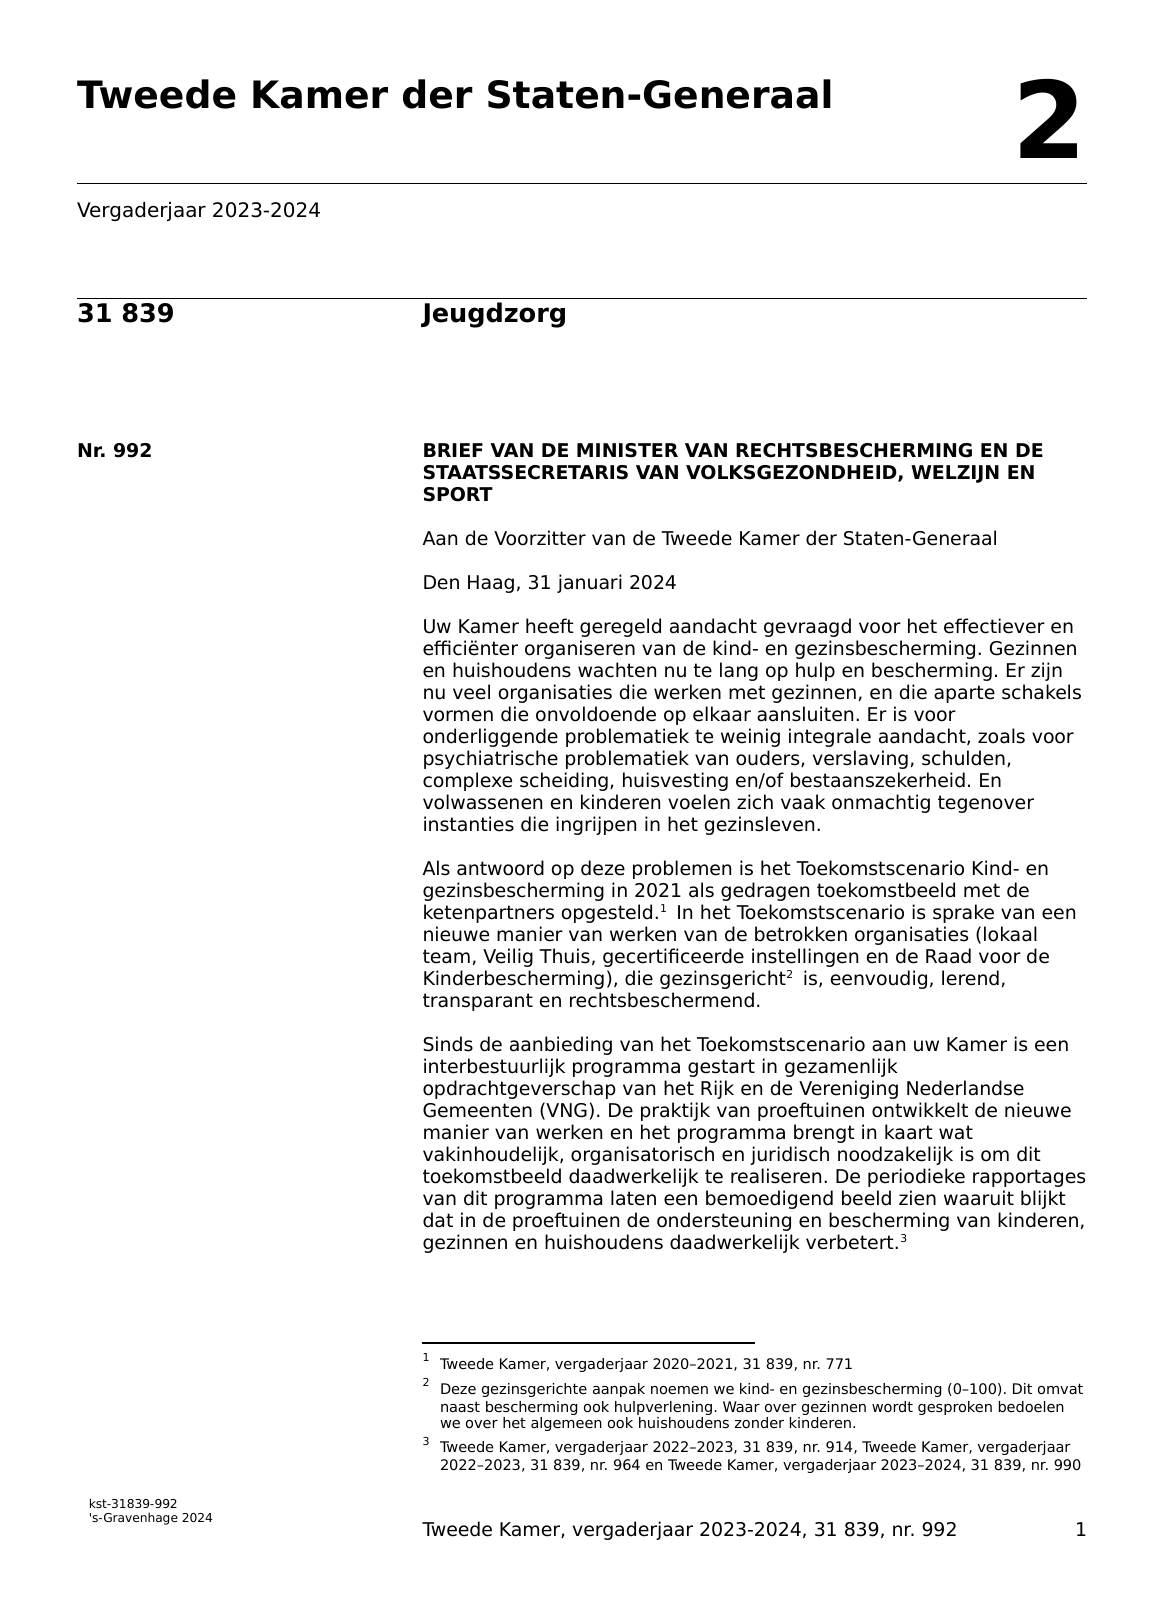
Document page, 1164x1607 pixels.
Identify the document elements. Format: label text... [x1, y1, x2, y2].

text Den Haag, 31 januari 2024 [422, 572, 1087, 594]
text Uw Kamer heeft geregeld aandacht gevraagd voor het effectiever en efficiënter organiseren van de kind- en gezinsbescherming. Gezinnen en huishoudens wachten nu te lang op hulp en bescherming. Er zijn nu veel organisaties die werken met gezinnen, en die aparte schakels vormen die onvoldoende op elkaar aansluiten. Er is voor onderliggende problematiek te weinig integrale aandacht, zoals voor psychiatrische problematiek van ouders, verslaving, schulden, complexe scheiding, huisvesting en/of bestaanszekerheid. En volwassenen en kinderen voelen zich vaak onmachtig tegenover instanties die ingrijpen in het gezinsleven. [422, 616, 1087, 836]
text Deze gezinsgerichte aanpak noemen we kind- en gezinsbescherming (0–100). Dit omvat naast bescherming ook hulpverlening. Waar over gezinnen wordt gesproken bedoelen we over het algemeen ook huishoudens zonder kinderen. [422, 1377, 1087, 1432]
subtitle Nr. 992 BRIEF VAN DE MINISTER VAN RECHTSBESCHERMING EN DE STAATSSECRETARIS VAN VOLKSGEZONDHEID, WELZIJN EN SPORT [77, 440, 1087, 506]
text Sinds de aanbieding van het Toekomstscenario aan uw Kamer is een interbestuurlijk programma gestart in gezamenlijk opdrachtgeverschap van het Rijk en de Vereniging Nederlandse Gemeenten (VNG). De praktijk van proeftuinen ontwikkelt de nieuwe manier van werken en het programma brengt in kaart wat vakinhoudelijk, organisatorisch en juridisch noodzakelijk is om dit toekomstbeeld daadwerkelijk te realiseren. De periodieke rapportages van dit programma laten een bemoedigend beeld zien waaruit blijkt dat in de proeftuinen de ondersteuning en bescherming van kinderen, gezinnen en huishoudens daadwerkelijk verbetert. [422, 1034, 1087, 1254]
text 's-Gravenhage 2024 [88, 1511, 323, 1525]
text Tweede Kamer, vergaderjaar 2020–2021, 31 839, nr. 771 [422, 1352, 1087, 1374]
table_header 2 [886, 59, 1087, 183]
text Tweede Kamer, vergaderjaar 2022–2023, 31 839, nr. 914, Tweede Kamer, vergaderjaar 2022–2023, 31 839, nr. 964 en Tweede Kamer, vergaderjaar 2023–2024, 31 839, nr. 990 [422, 1435, 1087, 1474]
table_cell Vergaderjaar 2023-2024 [77, 184, 1087, 298]
text Aan de Voorzitter van de Tweede Kamer der Staten-Generaal [422, 528, 1087, 550]
table_header Tweede Kamer der Staten-Generaal [77, 59, 886, 183]
text Als antwoord op deze problemen is het Toekomstscenario Kind- en gezinsbescherming in 2021 als gedragen toekomstbeeld met de ketenpartners opgesteld. In het Toekomstscenario is sprake van een nieuwe manier van werken van de betrokken organisaties (lokaal team, Veilig Thuis, gecertificeerde instellingen en de Raad voor de Kinderbescherming), die gezinsgericht is, eenvoudig, lerend, transparant en rechtsbeschermend. [422, 858, 1087, 1012]
subtitle 31 839 Jeugdzorg [77, 299, 1087, 329]
text kst-31839-992 [88, 1497, 323, 1511]
